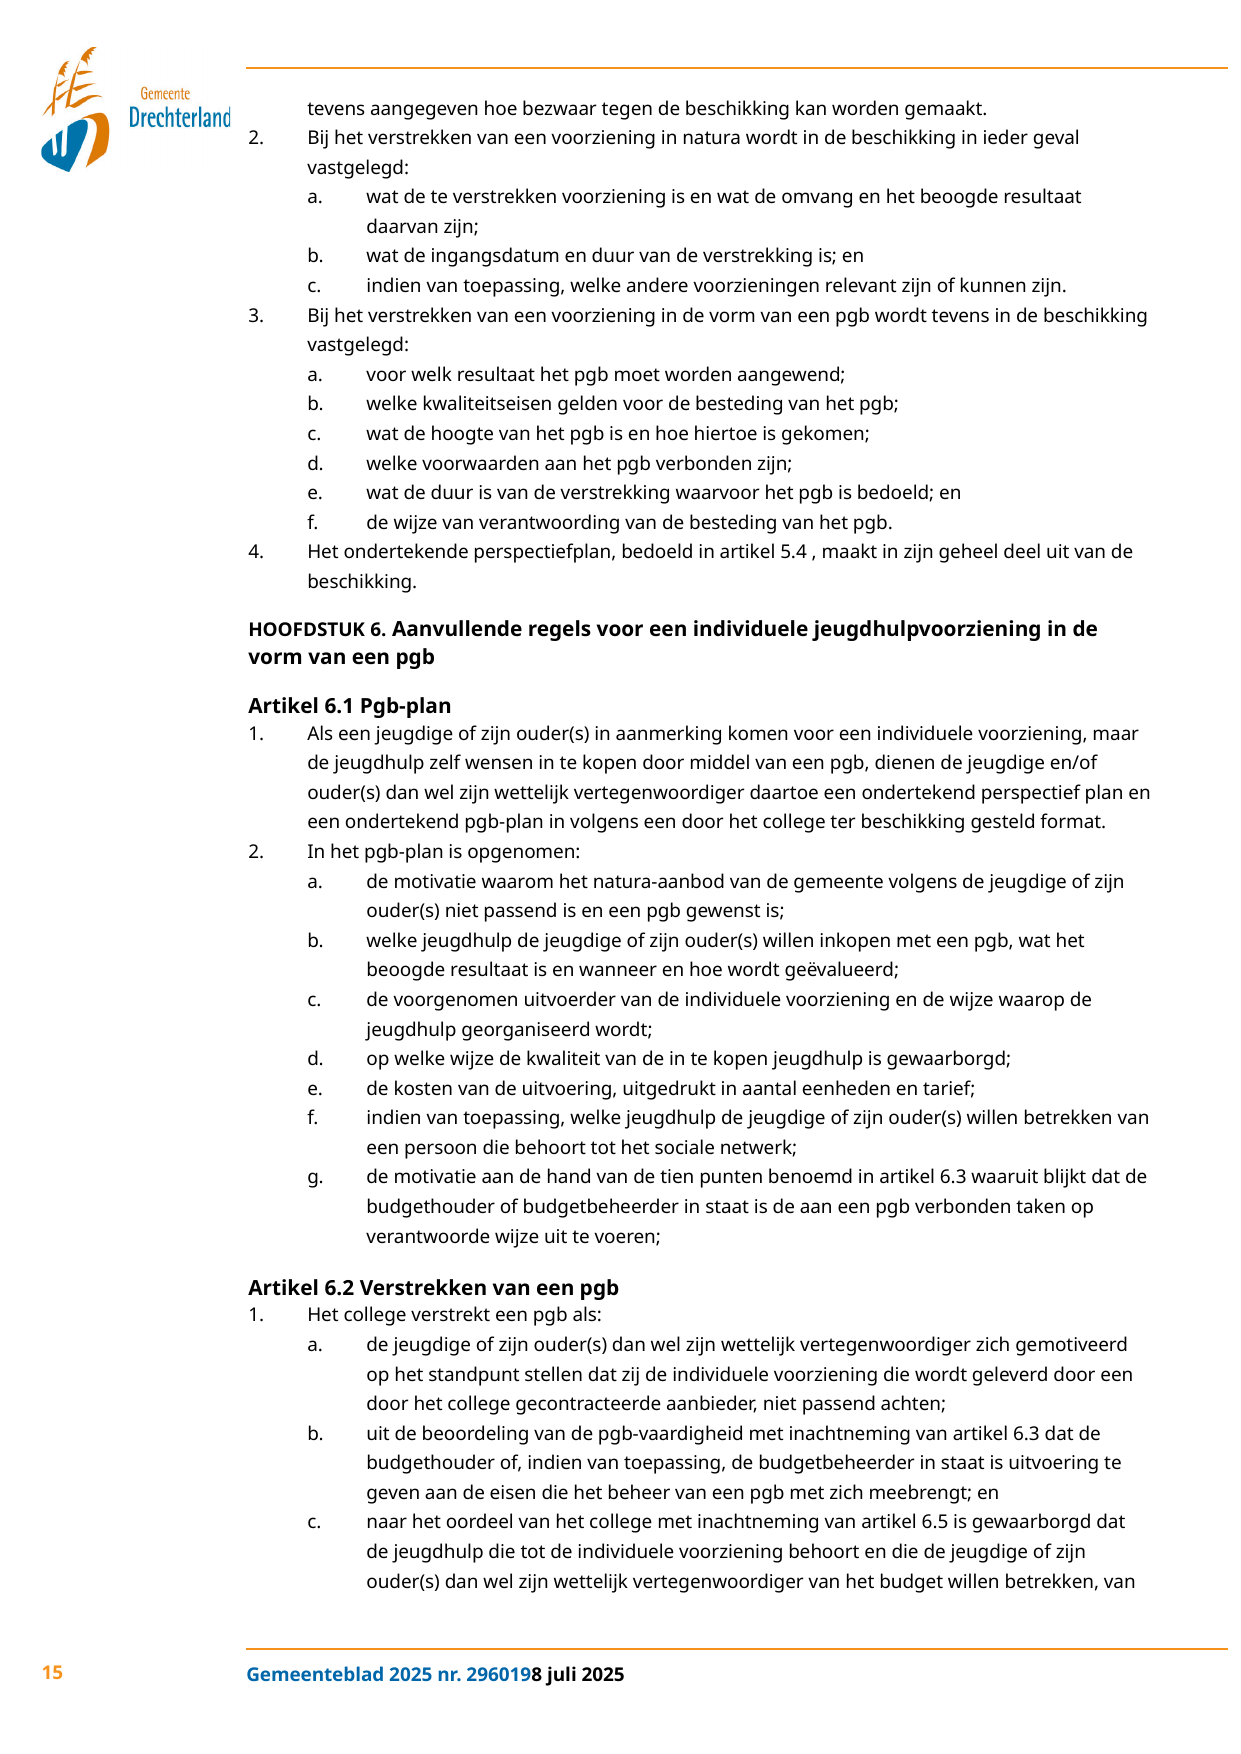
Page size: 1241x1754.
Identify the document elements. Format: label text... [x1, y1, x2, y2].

list Bij het verstrekken van een voorziening in de vorm van een pgb wordt tevens in de beschikking vastgelegd: [248, 302, 1152, 357]
picture [226, 115, 231, 124]
list wat de te verstrekken voorziening is en wat de omvang en het beoogde resultaat daarvan zijn; [307, 183, 1152, 239]
list Als een jeugdige of zijn ouder(s) in aanmerking komen voor een individuele voorziening, maar de jeugdhulp zelf wensen in te kopen door middel van een pgb, dienen de jeugdige en/of ouder(s) dan wel zijn wettelijk vertegenwoordiger daartoe een ondertekend perspectief plan en een ondertekend pgb-plan in volgens een door het college ter beschikking gesteld format. [248, 720, 1152, 834]
list de motivatie waarom het natura-aanbod van de gemeente volgens de jeugdige of zijn ouder(s) niet passend is en een pgb gewenst is; [307, 868, 1152, 923]
list welke kwaliteitseisen gelden voor de besteding van het pgb; [307, 391, 1152, 416]
list de motivatie aan de hand van de tien punten benoemd in artikel 6.3 waaruit blijkt dat de budgethouder of budgetbeheerder in staat is de aan een pgb verbonden taken op verantwoorde wijze uit te voeren; [307, 1164, 1152, 1248]
list de wijze van verantwoording van de besteding van het pgb. [307, 509, 1152, 535]
list Het college verstrekt een pgb als: [248, 1302, 1152, 1327]
list tevens aangegeven hoe bezwaar tegen de beschikking kan worden gemaakt. [248, 95, 1152, 121]
list naar het oordeel van het college met inachtneming van artikel 6.5 is gewaarborgd dat de jeugdhulp die tot de individuele voorziening behoort en die de jeugdige of zijn ouder(s) dan wel zijn wettelijk vertegenwoordiger van het budget willen betrekken, van [307, 1509, 1152, 1594]
list uit de beoordeling van de pgb-vaardigheid met inachtneming van artikel 6.3 dat de budgethouder of, indien van toepassing, de budgetbeheerder in staat is uitvoering te geven aan de eisen die het beheer van een pgb met zich meebrengt; en [307, 1420, 1152, 1505]
list In het pgb-plan is opgenomen: [248, 838, 1152, 864]
text HOOFDSTUK 6. Aanvullende regels voor een individuele jeugdhulpvoorziening in de vorm van een pgb [248, 614, 1152, 671]
list Het ondertekende perspectiefplan, bedoeld in artikel 5.4 , maakt in zijn geheel deel uit van de beschikking. [248, 538, 1152, 594]
picture [41, 158, 64, 172]
picture [41, 47, 231, 172]
list Bij het verstrekken van een voorziening in natura wordt in de beschikking in ieder geval vastgelegd: [248, 124, 1152, 180]
list op welke wijze de kwaliteit van de in te kopen jeugdhulp is gewaarborgd; [307, 1045, 1152, 1071]
list wat de ingangsdatum en duur van de verstrekking is; en [307, 243, 1152, 268]
list wat de duur is van de verstrekking waarvoor het pgb is bedoeld; en [307, 479, 1152, 505]
list de jeugdige of zijn ouder(s) dan wel zijn wettelijk vertegenwoordiger zich gemotiveerd op het standpunt stellen dat zij de individuele voorziening die wordt geleverd door een door het college gecontracteerde aanbieder, niet passend achten; [307, 1331, 1152, 1416]
text Artikel 6.1 Pgb-plan [248, 691, 1152, 720]
list de voorgenomen uitvoerder van de individuele voorziening en de wijze waarop de jeugdhulp georganiseerd wordt; [307, 986, 1152, 1041]
list welke voorwaarden aan het pgb verbonden zijn; [307, 450, 1152, 476]
list indien van toepassing, welke andere voorzieningen relevant zijn of kunnen zijn. [307, 272, 1152, 298]
list voor welk resultaat het pgb moet worden aangewend; [307, 361, 1152, 387]
list de kosten van de uitvoering, uitgedrukt in aantal eenheden en tarief; [307, 1075, 1152, 1101]
text Artikel 6.2 Verstrekken van een pgb [248, 1273, 1152, 1302]
list welke jeugdhulp de jeugdige of zijn ouder(s) willen inkopen met een pgb, wat het beoogde resultaat is en wanneer en hoe wordt geëvalueerd; [307, 927, 1152, 982]
list wat de hoogte van het pgb is en hoe hiertoe is gekomen; [307, 420, 1152, 446]
list indien van toepassing, welke jeugdhulp de jeugdige of zijn ouder(s) willen betrekken van een persoon die behoort tot het sociale netwerk; [307, 1104, 1152, 1160]
